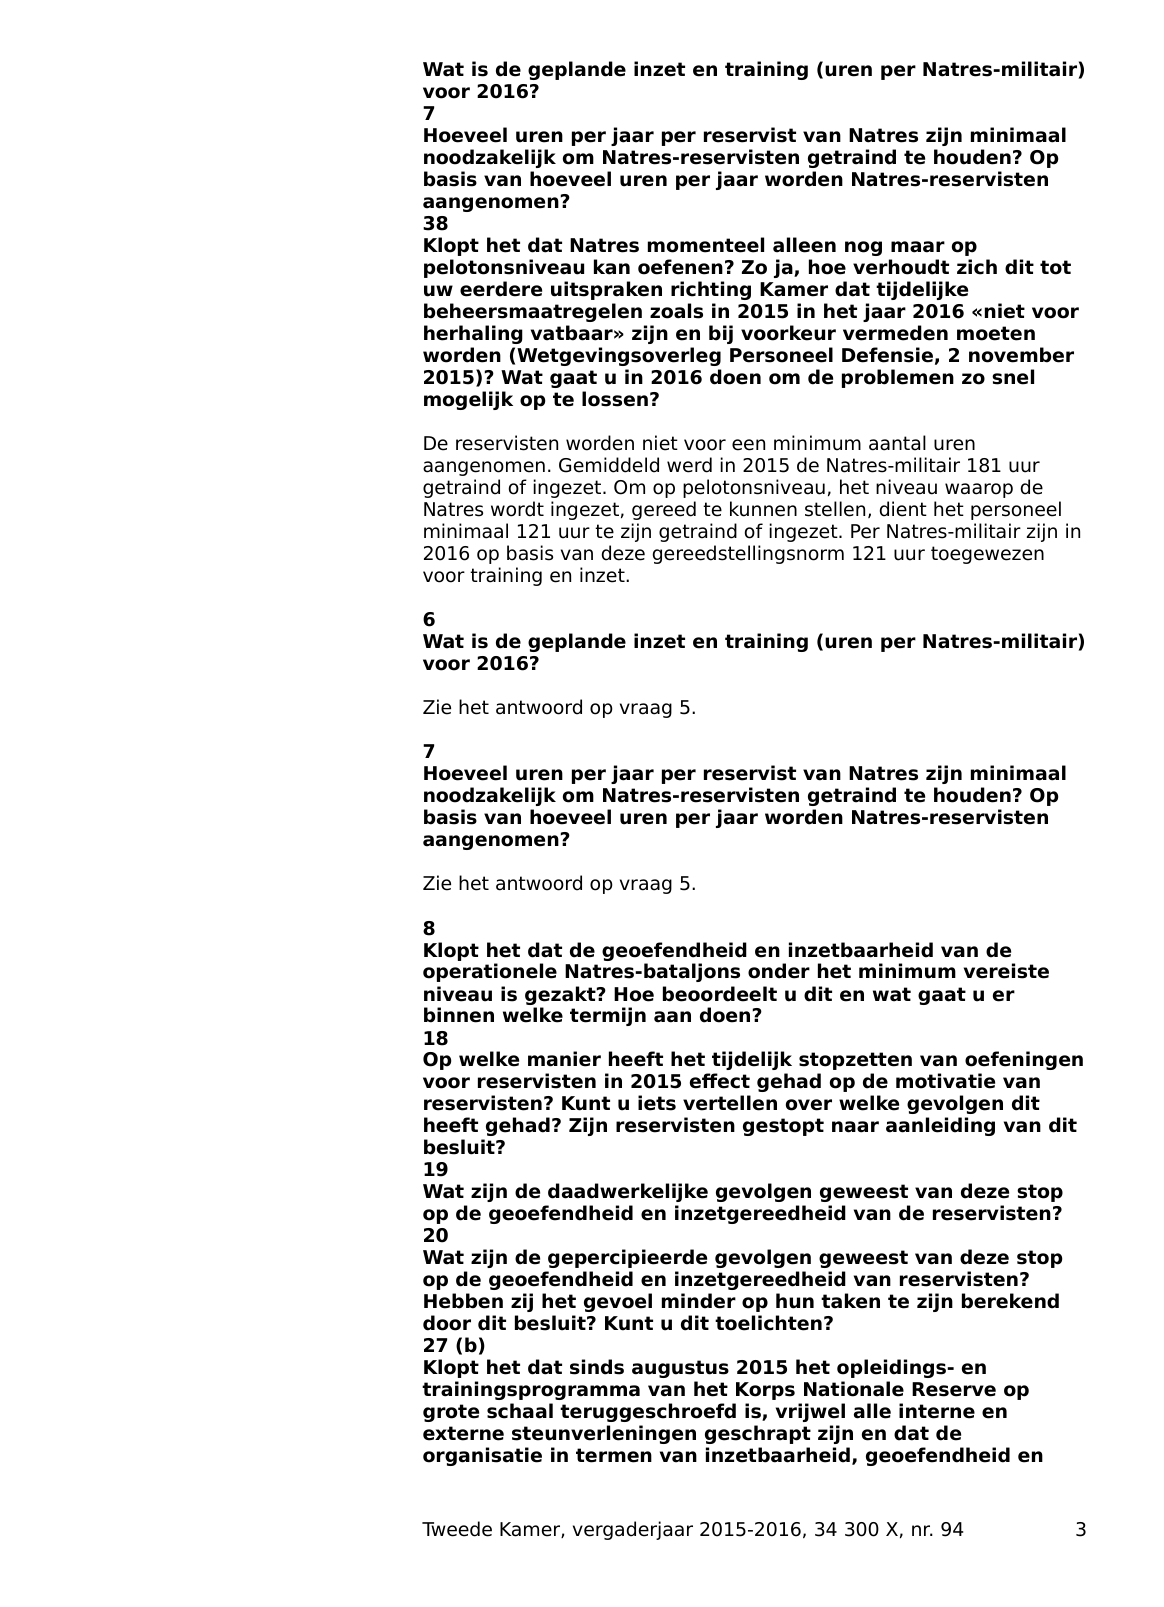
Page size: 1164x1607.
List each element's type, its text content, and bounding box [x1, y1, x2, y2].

text 27 (b) [422, 1335, 1087, 1357]
text Zie het antwoord op vraag 5. [422, 697, 1087, 719]
text 6 [422, 609, 1087, 631]
text Op welke manier heeft het tijdelijk stopzetten van oefeningen voor reservisten in 2015 effect gehad op de motivatie van reservisten? Kunt u iets vertellen over welke gevolgen dit heeft gehad? Zijn reservisten gestopt naar aanleiding van dit besluit? [422, 1049, 1087, 1159]
text 18 [422, 1027, 1087, 1049]
text Wat zijn de gepercipieerde gevolgen geweest van deze stop op de geoefendheid en inzetgereedheid van reservisten? Hebben zij het gevoel minder op hun taken te zijn berekend door dit besluit? Kunt u dit toelichten? [422, 1247, 1087, 1335]
text Klopt het dat sinds augustus 2015 het opleidings- en trainingsprogramma van het Korps Nationale Reserve op grote schaal teruggeschroefd is, vrijwel alle interne en externe steunverleningen geschrapt zijn en dat de organisatie in termen van inzetbaarheid, geoefendheid en [422, 1357, 1087, 1467]
text 7 [422, 103, 1087, 125]
text Zie het antwoord op vraag 5. [422, 873, 1087, 895]
text Wat is de geplande inzet en training (uren per Natres-militair) voor 2016? [422, 631, 1087, 675]
text Wat is de geplande inzet en training (uren per Natres-militair) voor 2016? [422, 59, 1087, 103]
text Hoeveel uren per jaar per reservist van Natres zijn minimaal noodzakelijk om Natres-reservisten getraind te houden? Op basis van hoeveel uren per jaar worden Natres-reservisten aangenomen? [422, 125, 1087, 213]
text Wat zijn de daadwerkelijke gevolgen geweest van deze stop op de geoefendheid en inzetgereedheid van de reservisten? [422, 1181, 1087, 1225]
text Klopt het dat Natres momenteel alleen nog maar op pelotonsniveau kan oefenen? Zo ja, hoe verhoudt zich dit tot uw eerdere uitspraken richting Kamer dat tijdelijke beheersmaatregelen zoals in 2015 in het jaar 2016 «niet voor herhaling vatbaar» zijn en bij voorkeur vermeden moeten worden (Wetgevingsoverleg Personeel Defensie, 2 november 2015)? Wat gaat u in 2016 doen om de problemen zo snel mogelijk op te lossen? [422, 235, 1087, 411]
text Klopt het dat de geoefendheid en inzetbaarheid van de operationele Natres-bataljons onder het minimum vereiste niveau is gezakt? Hoe beoordeelt u dit en wat gaat u er binnen welke termijn aan doen? [422, 939, 1087, 1027]
text De reservisten worden niet voor een minimum aantal uren aangenomen. Gemiddeld werd in 2015 de Natres-militair 181 uur getraind of ingezet. Om op pelotonsniveau, het niveau waarop de Natres wordt ingezet, gereed te kunnen stellen, dient het personeel minimaal 121 uur te zijn getraind of ingezet. Per Natres-militair zijn in 2016 op basis van deze gereedstellingsnorm 121 uur toegewezen voor training en inzet. [422, 433, 1087, 587]
text 19 [422, 1159, 1087, 1181]
text 7 [422, 741, 1087, 763]
text Hoeveel uren per jaar per reservist van Natres zijn minimaal noodzakelijk om Natres-reservisten getraind te houden? Op basis van hoeveel uren per jaar worden Natres-reservisten aangenomen? [422, 763, 1087, 851]
text 8 [422, 917, 1087, 939]
text 20 [422, 1225, 1087, 1247]
text 38 [422, 213, 1087, 235]
